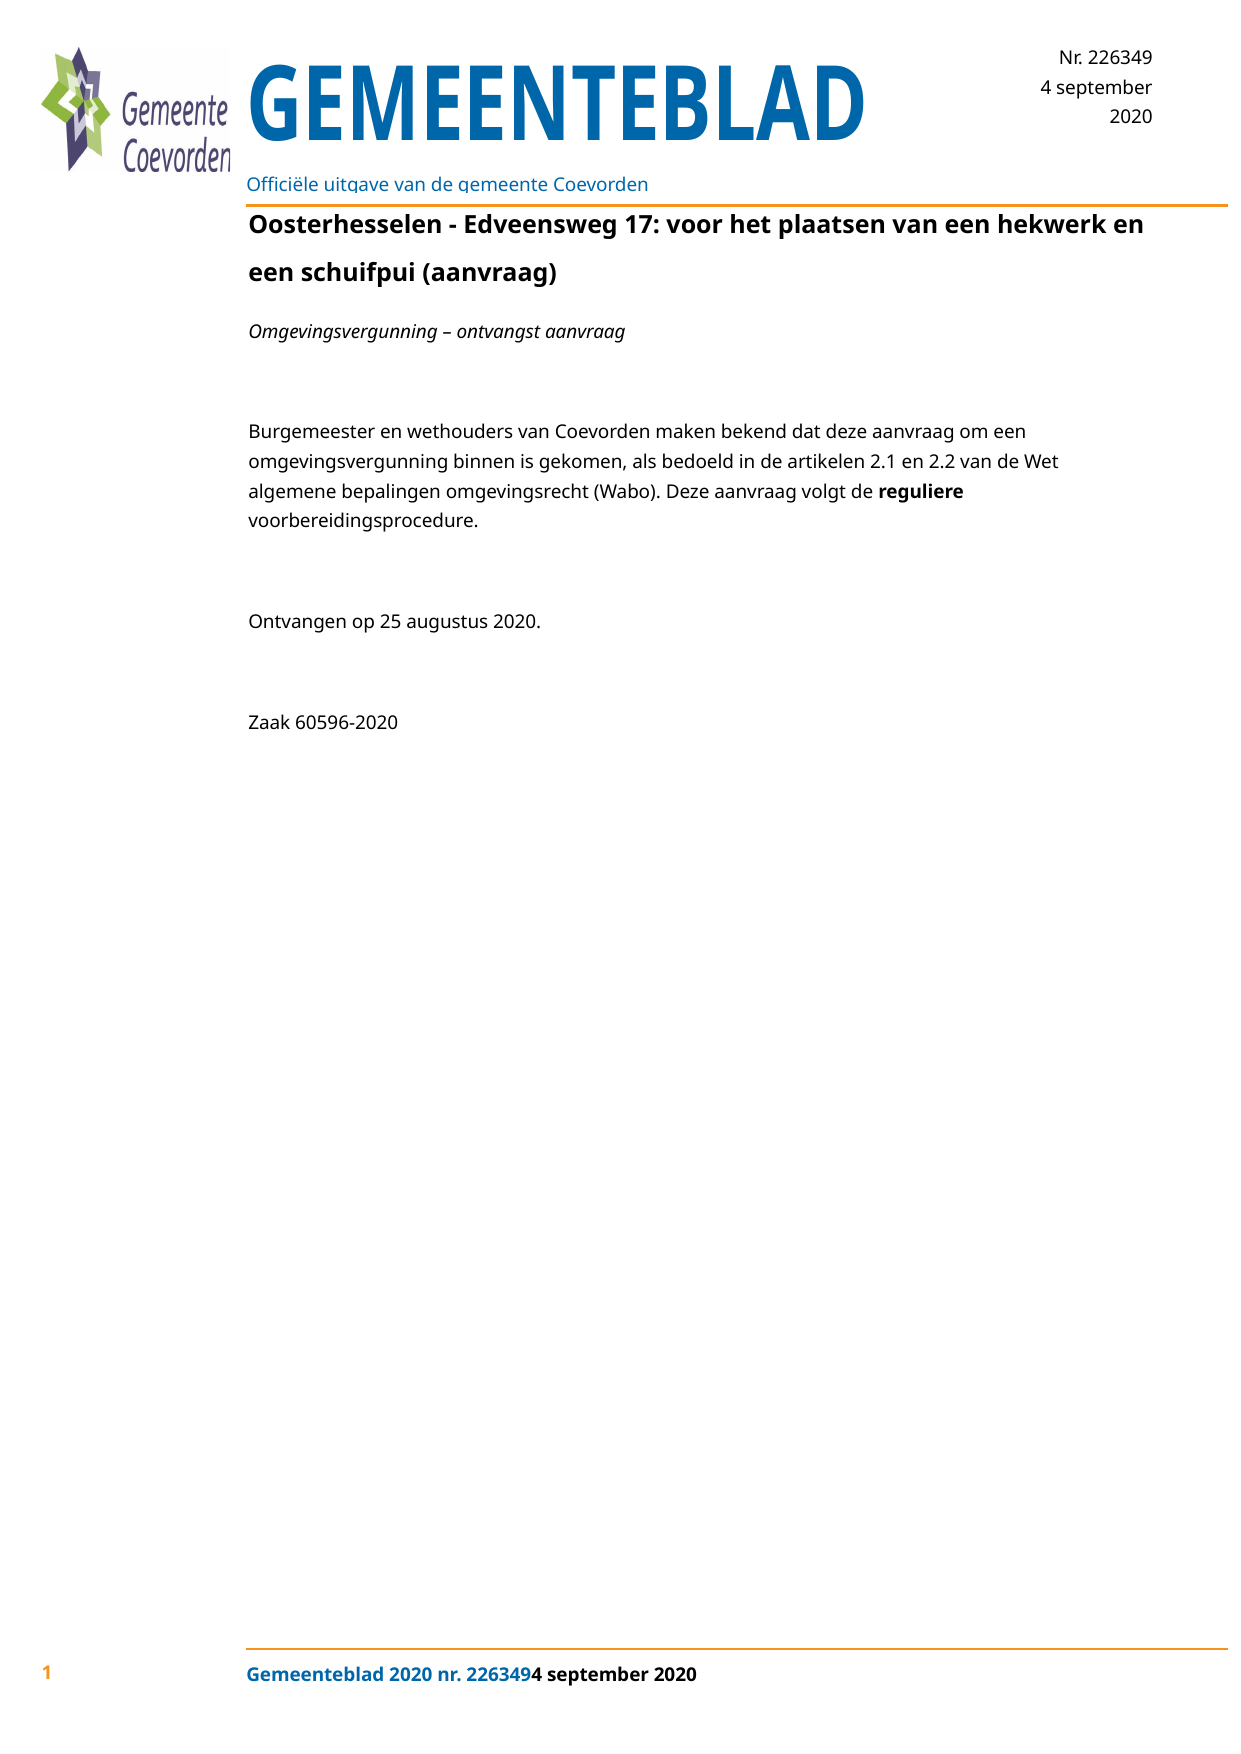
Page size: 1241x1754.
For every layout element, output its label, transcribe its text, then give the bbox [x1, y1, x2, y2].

text Oosterhesselen - Edveensweg 17: voor het plaatsen van een hekwerk en een schuifpui (aanvraag) [248, 207, 1152, 288]
text Zaak 60596-2020 [248, 709, 1152, 735]
picture [41, 47, 231, 172]
text Omgevingsvergunning – ontvangst aanvraag [248, 318, 1152, 344]
text Ontvangen op 25 augustus 2020. [248, 608, 1152, 634]
text Burgemeester en wethouders van Coevorden maken bekend dat deze aanvraag om een omgevingsvergunning binnen is gekomen, als bedoeld in de artikelen 2.1 en 2.2 van de Wet algemene bepalingen omgevingsrecht (Wabo). Deze aanvraag volgt de reguliere voorbereidingsprocedure. [248, 419, 1152, 533]
